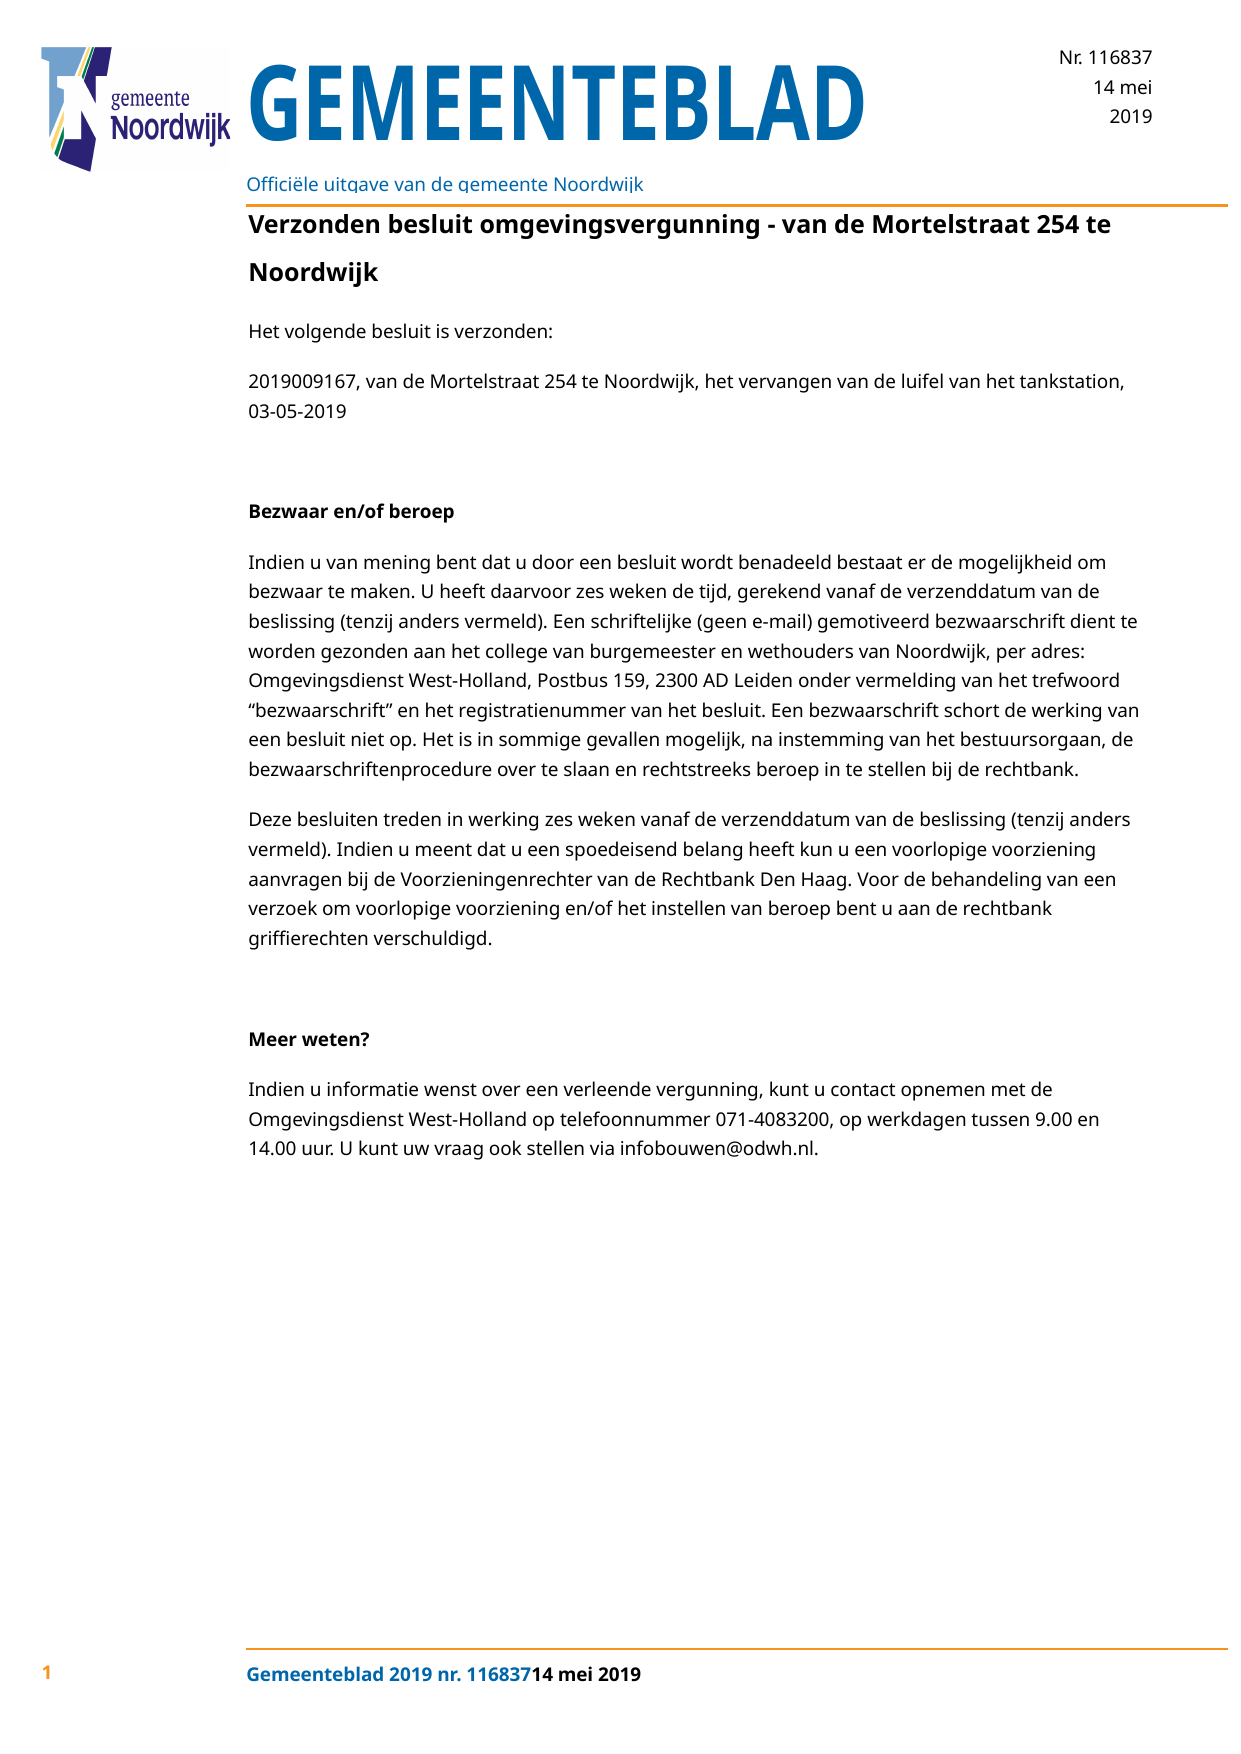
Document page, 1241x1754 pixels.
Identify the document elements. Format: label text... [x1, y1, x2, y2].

text Verzonden besluit omgevingsvergunning - van de Mortelstraat 254 te Noordwijk [248, 207, 1152, 288]
picture [41, 47, 231, 172]
text Indien u informatie wenst over een verleende vergunning, kunt u contact opnemen met de Omgevingsdienst West-Holland op telefoonnummer 071-4083200, op werkdagen tussen 9.00 en 14.00 uur. U kunt uw vraag ook stellen via infobouwen@odwh.nl. [248, 1076, 1152, 1161]
text 2019009167, van de Mortelstraat 254 te Noordwijk, het vervangen van de luifel van het tankstation, 03-05-2019 [248, 368, 1152, 424]
text Het volgende besluit is verzonden: [248, 318, 1152, 344]
text Bezwaar en/of beroep [248, 499, 1152, 524]
text Indien u van mening bent dat u door een besluit wordt benadeeld bestaat er de mogelijkheid om bezwaar te maken. U heeft daarvoor zes weken de tijd, gerekend vanaf de verzenddatum van de beslissing (tenzij anders vermeld). Een schriftelijke (geen e-mail) gemotiveerd bezwaarschrift dient te worden gezonden aan het college van burgemeester en wethouders van Noordwijk, per adres: Omgevingsdienst West-Holland, Postbus 159, 2300 AD Leiden onder vermelding van het trefwoord “bezwaarschrift” en het registratienummer van het besluit. Een bezwaarschrift schort de werking van een besluit niet op. Het is in sommige gevallen mogelijk, na instemming van het bestuursorgaan, de bezwaarschriftenprocedure over te slaan en rechtstreeks beroep in te stellen bij de rechtbank. [248, 549, 1152, 782]
text Deze besluiten treden in werking zes weken vanaf de verzenddatum van de beslissing (tenzij anders vermeld). Indien u meent dat u een spoedeisend belang heeft kun u een voorlopige voorziening aanvragen bij de Voorzieningenrechter van de Rechtbank Den Haag. Voor de behandeling van een verzoek om voorlopige voorziening en/of het instellen van beroep bent u aan de rechtbank griffierechten verschuldigd. [248, 807, 1152, 951]
text Meer weten? [248, 1026, 1152, 1052]
